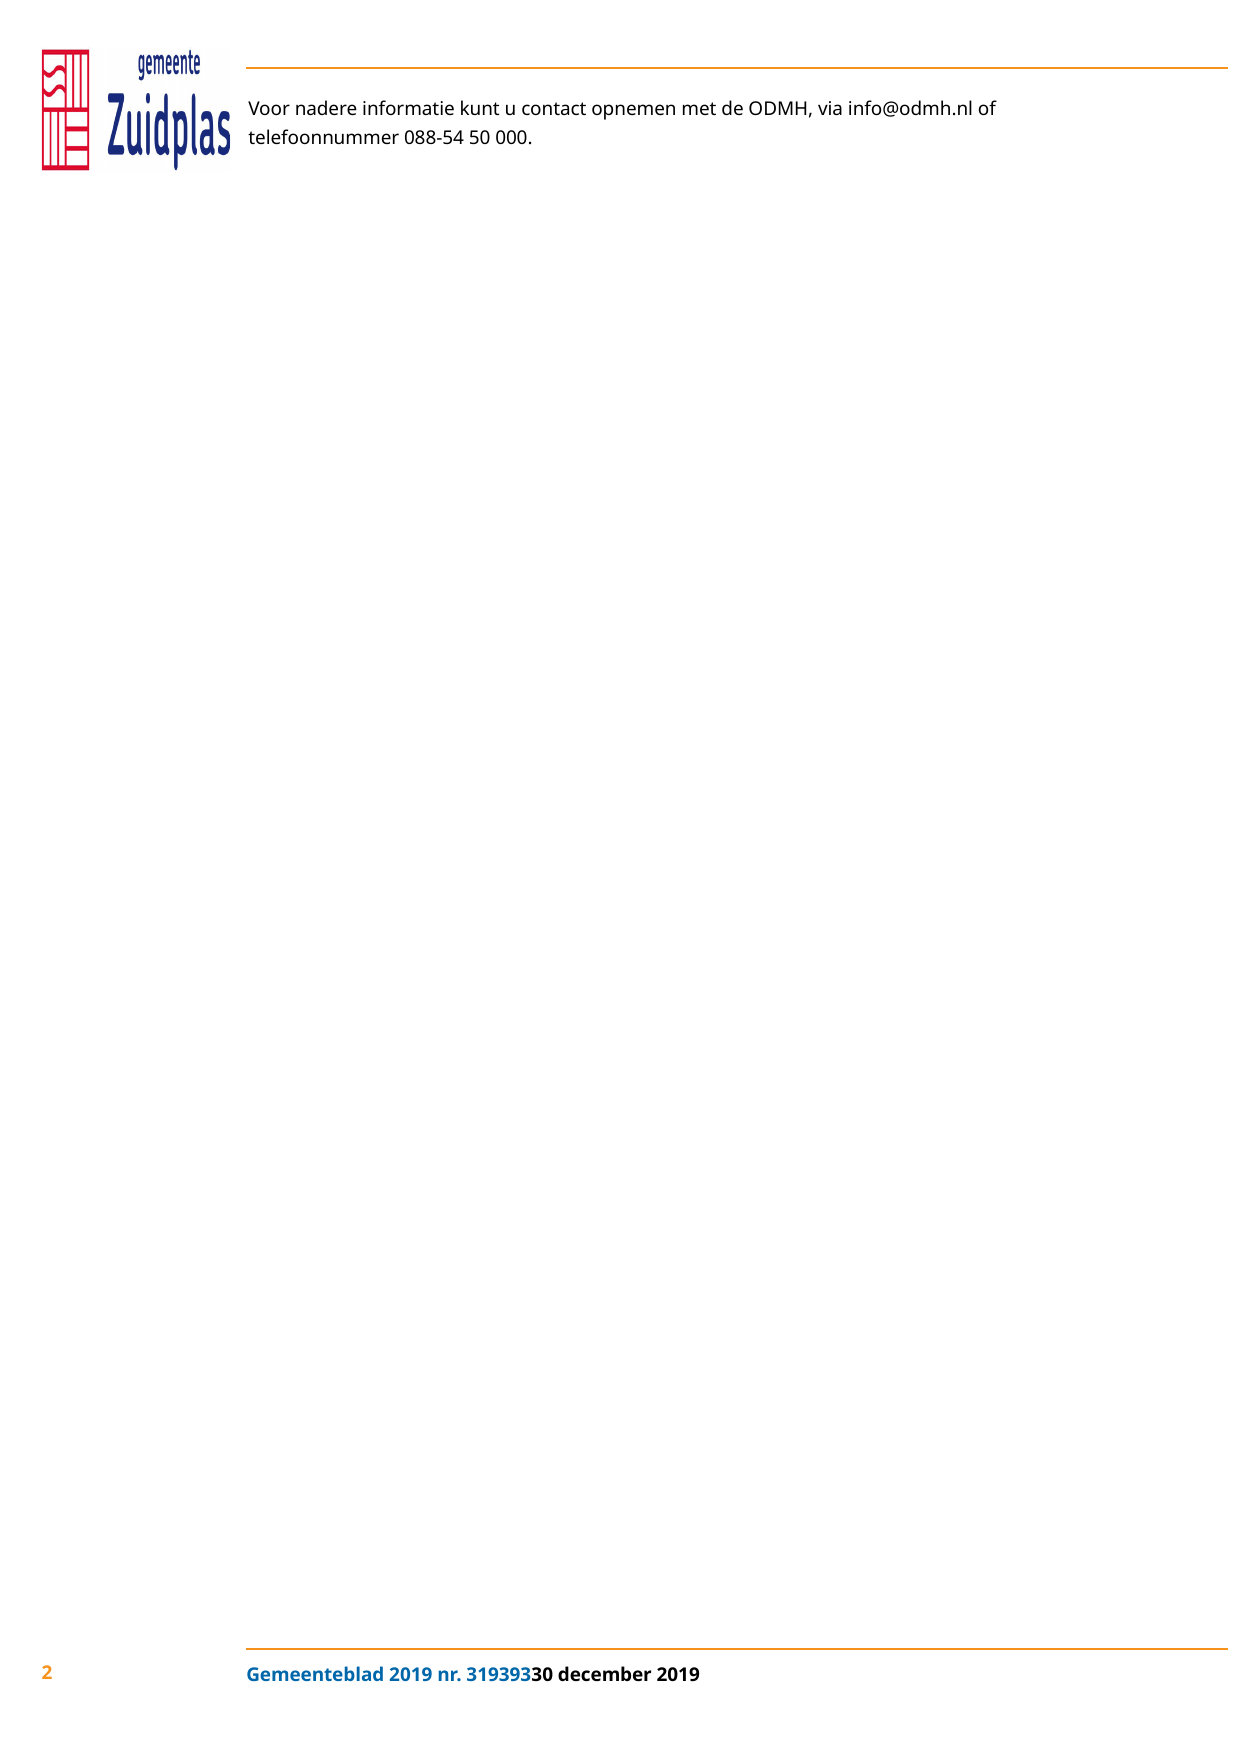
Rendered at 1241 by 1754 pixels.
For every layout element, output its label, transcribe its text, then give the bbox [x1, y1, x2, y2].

picture [41, 47, 231, 172]
text Voor nadere informatie kunt u contact opnemen met de ODMH, via info@odmh.nl of telefoonnummer 088-54 50 000. [248, 95, 1152, 150]
